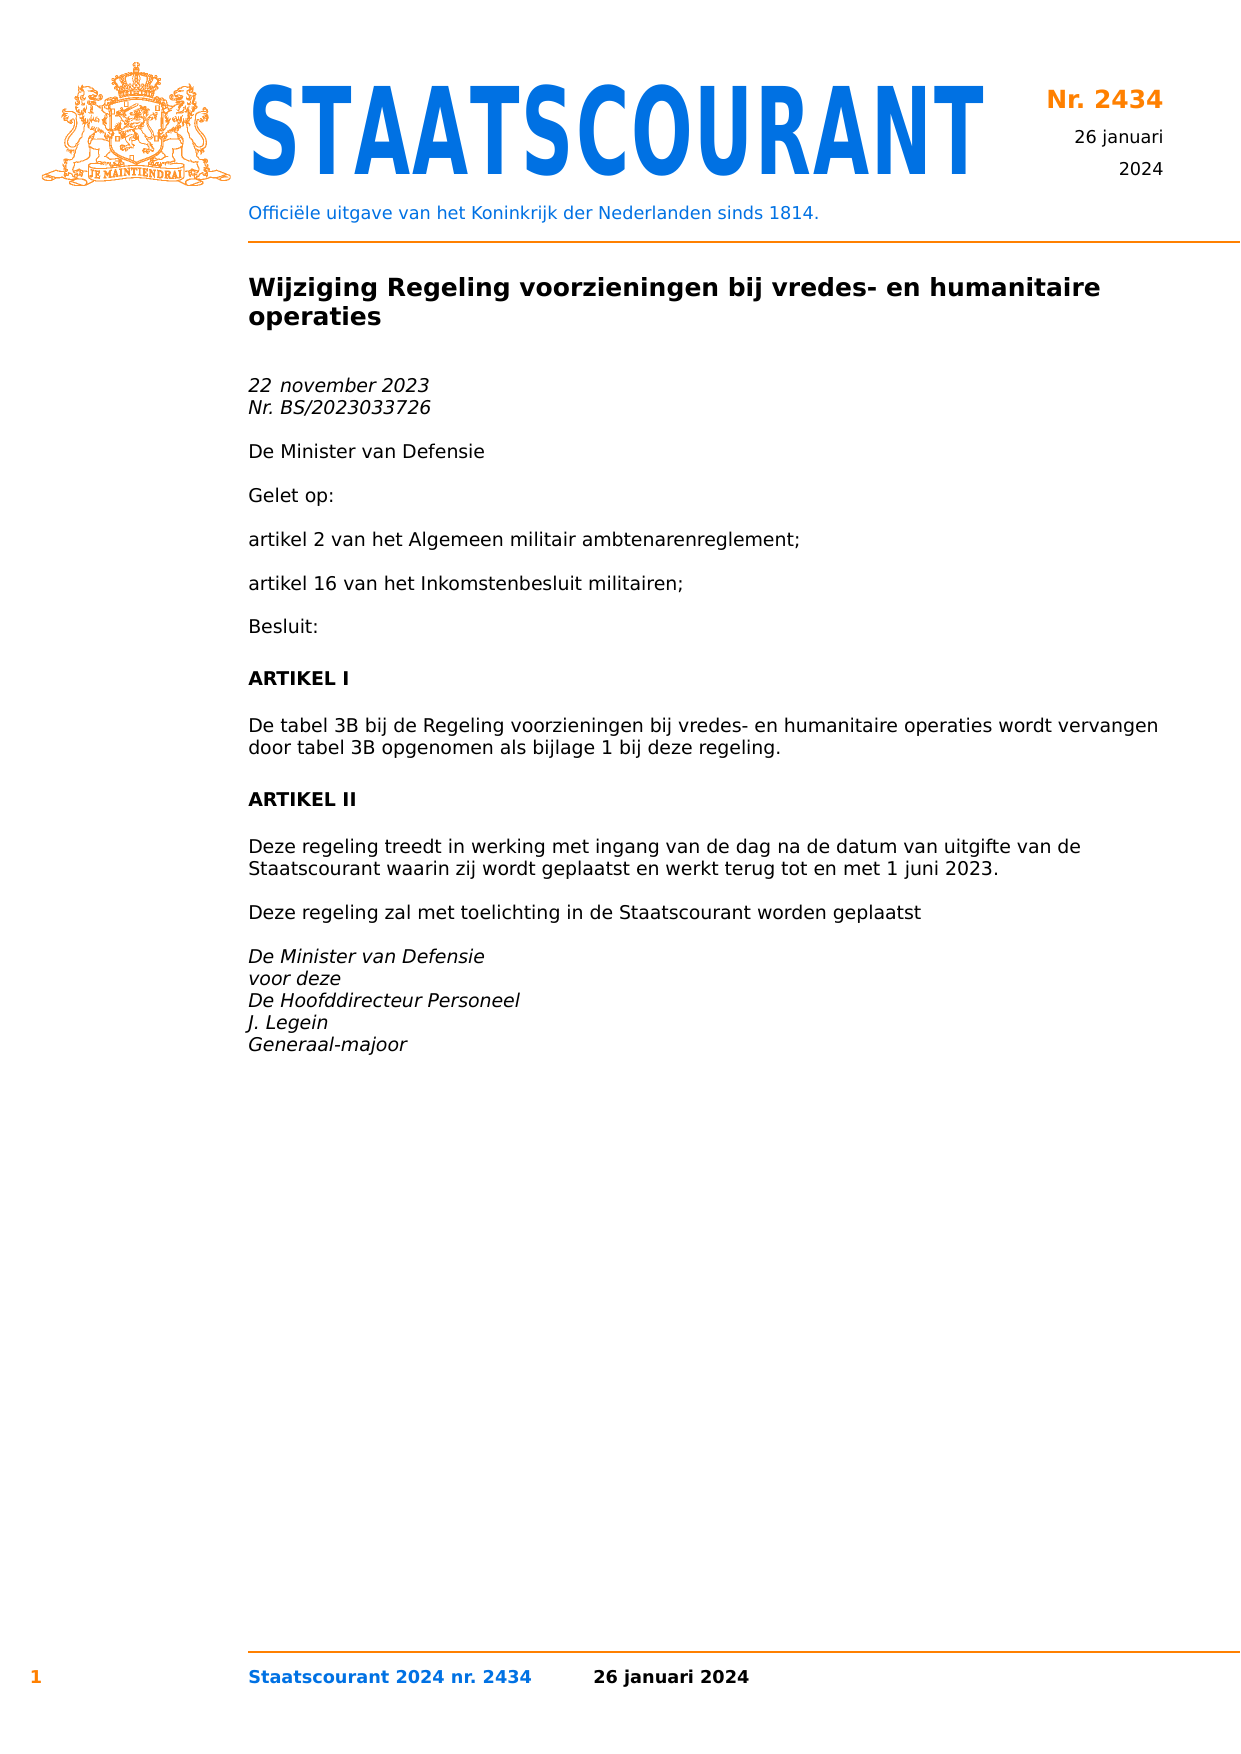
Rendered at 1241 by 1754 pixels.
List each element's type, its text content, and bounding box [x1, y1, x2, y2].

table_cell 2024 [998, 153, 1240, 203]
table_header STAATSCOURANT [248, 62, 998, 203]
text 22 november 2023 [248, 375, 1163, 397]
table_cell Officiële uitgave van het Koninkrijk der Nederlanden sinds 1814. [248, 203, 1240, 241]
subtitle ARTIKEL I [248, 668, 1163, 690]
text artikel 16 van het Inkomstenbesluit militairen; [248, 572, 1163, 594]
text artikel 2 van het Algemeen militair ambtenarenreglement; [248, 529, 1163, 551]
subtitle Wijziging Regeling voorzieningen bij vredes- en humanitaire operaties [248, 273, 1163, 331]
text De Minister van Defensie voor deze De Hoofddirecteur Personeel J. Legein Generaal-majoor [248, 946, 1163, 1056]
text De tabel 3B bij de Regeling voorzieningen bij vredes- en humanitaire operaties wordt vervangen door tabel 3B opgenomen als bijlage 1 bij deze regeling. [248, 715, 1163, 759]
text Nr. BS/2023033726 [248, 397, 1163, 419]
table_header [25, 62, 248, 241]
text Gelet op: [248, 485, 1163, 507]
subtitle ARTIKEL II [248, 789, 1163, 811]
table_header Nr. 2434 [998, 62, 1240, 121]
text Deze regeling zal met toelichting in de Staatscourant worden geplaatst [248, 902, 1163, 924]
text De Minister van Defensie [248, 441, 1163, 463]
picture [41, 62, 231, 186]
table_cell 26 januari [998, 121, 1240, 153]
text Deze regeling treedt in werking met ingang van de dag na de datum van uitgifte van de Staatscourant waarin zij wordt geplaatst en werkt terug tot en met 1 juni 2023. [248, 836, 1163, 880]
text Besluit: [248, 616, 1163, 638]
